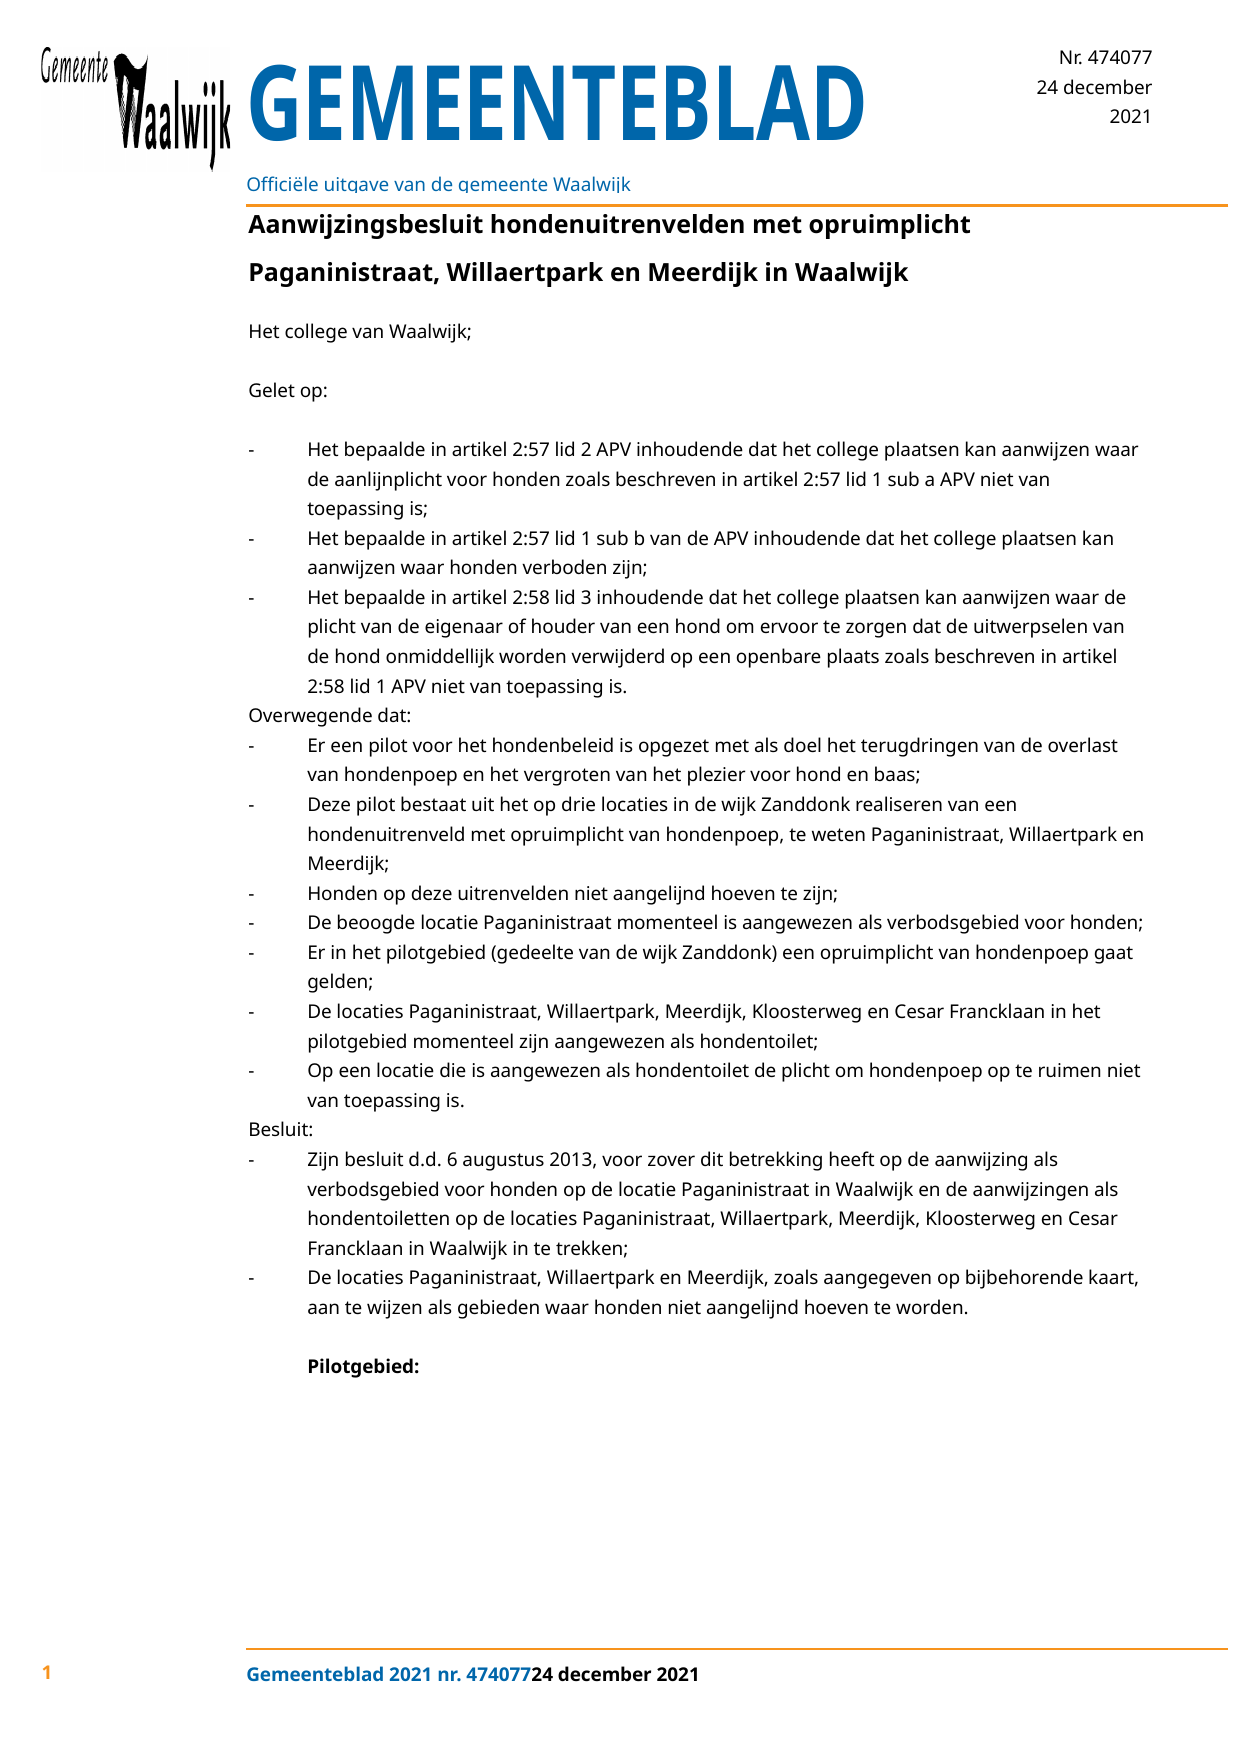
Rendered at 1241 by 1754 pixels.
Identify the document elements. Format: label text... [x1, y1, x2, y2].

list Er een pilot voor het hondenbeleid is opgezet met als doel het terugdringen van de overlast van hondenpoep en het vergroten van het plezier voor hond en baas; [248, 732, 1152, 787]
list Er in het pilotgebied (gedeelte van de wijk Zanddonk) een opruimplicht van hondenpoep gaat gelden; [248, 939, 1152, 994]
list De beoogde locatie Paganinistraat momenteel is aangewezen als verbodsgebied voor honden; [248, 909, 1152, 935]
list Pilotgebied: [248, 1353, 1152, 1379]
list Het bepaalde in artikel 2:57 lid 1 sub b van de APV inhoudende dat het college plaatsen kan aanwijzen waar honden verboden zijn; [248, 525, 1152, 580]
list Deze pilot bestaat uit het op drie locaties in de wijk Zanddonk realiseren van een hondenuitrenveld met opruimplicht van hondenpoep, te weten Paganinistraat, Willaertpark en Meerdijk; [248, 791, 1152, 876]
list Op een locatie die is aangewezen als hondentoilet de plicht om hondenpoep op te ruimen niet van toepassing is. [248, 1057, 1152, 1113]
list Het bepaalde in artikel 2:58 lid 3 inhoudende dat het college plaatsen kan aanwijzen waar de plicht van de eigenaar of houder van een hond om ervoor te zorgen dat de uitwerpselen van de hond onmiddellijk worden verwijderd op een openbare plaats zoals beschreven in artikel 2:58 lid 1 APV niet van toepassing is. [248, 584, 1152, 699]
picture [41, 47, 231, 172]
list De locaties Paganinistraat, Willaertpark en Meerdijk, zoals aangegeven op bijbehorende kaart, aan te wijzen als gebieden waar honden niet aangelijnd hoeven te worden. [248, 1264, 1152, 1320]
text Aanwijzingsbesluit hondenuitrenvelden met opruimplicht Paganinistraat, Willaertpark en Meerdijk in Waalwijk [248, 207, 1152, 288]
list De locaties Paganinistraat, Willaertpark, Meerdijk, Kloosterweg en Cesar Francklaan in het pilotgebied momenteel zijn aangewezen als hondentoilet; [248, 998, 1152, 1054]
list Zijn besluit d.d. 6 augustus 2013, voor zover dit betrekking heeft op de aanwijzing als verbodsgebied voor honden op de locatie Paganinistraat in Waalwijk en de aanwijzingen als hondentoiletten op de locaties Paganinistraat, Willaertpark, Meerdijk, Kloosterweg en Cesar Francklaan in Waalwijk in te trekken; [248, 1146, 1152, 1261]
list Het bepaalde in artikel 2:57 lid 2 APV inhoudende dat het college plaatsen kan aanwijzen waar de aanlijnplicht voor honden zoals beschreven in artikel 2:57 lid 1 sub a APV niet van toepassing is; [248, 436, 1152, 521]
text Besluit: [248, 1117, 1152, 1142]
list Honden op deze uitrenvelden niet aangelijnd hoeven te zijn; [248, 880, 1152, 906]
text Gelet op: [248, 377, 1152, 403]
text Overwegende dat: [248, 702, 1152, 728]
text Het college van Waalwijk; [248, 318, 1152, 344]
